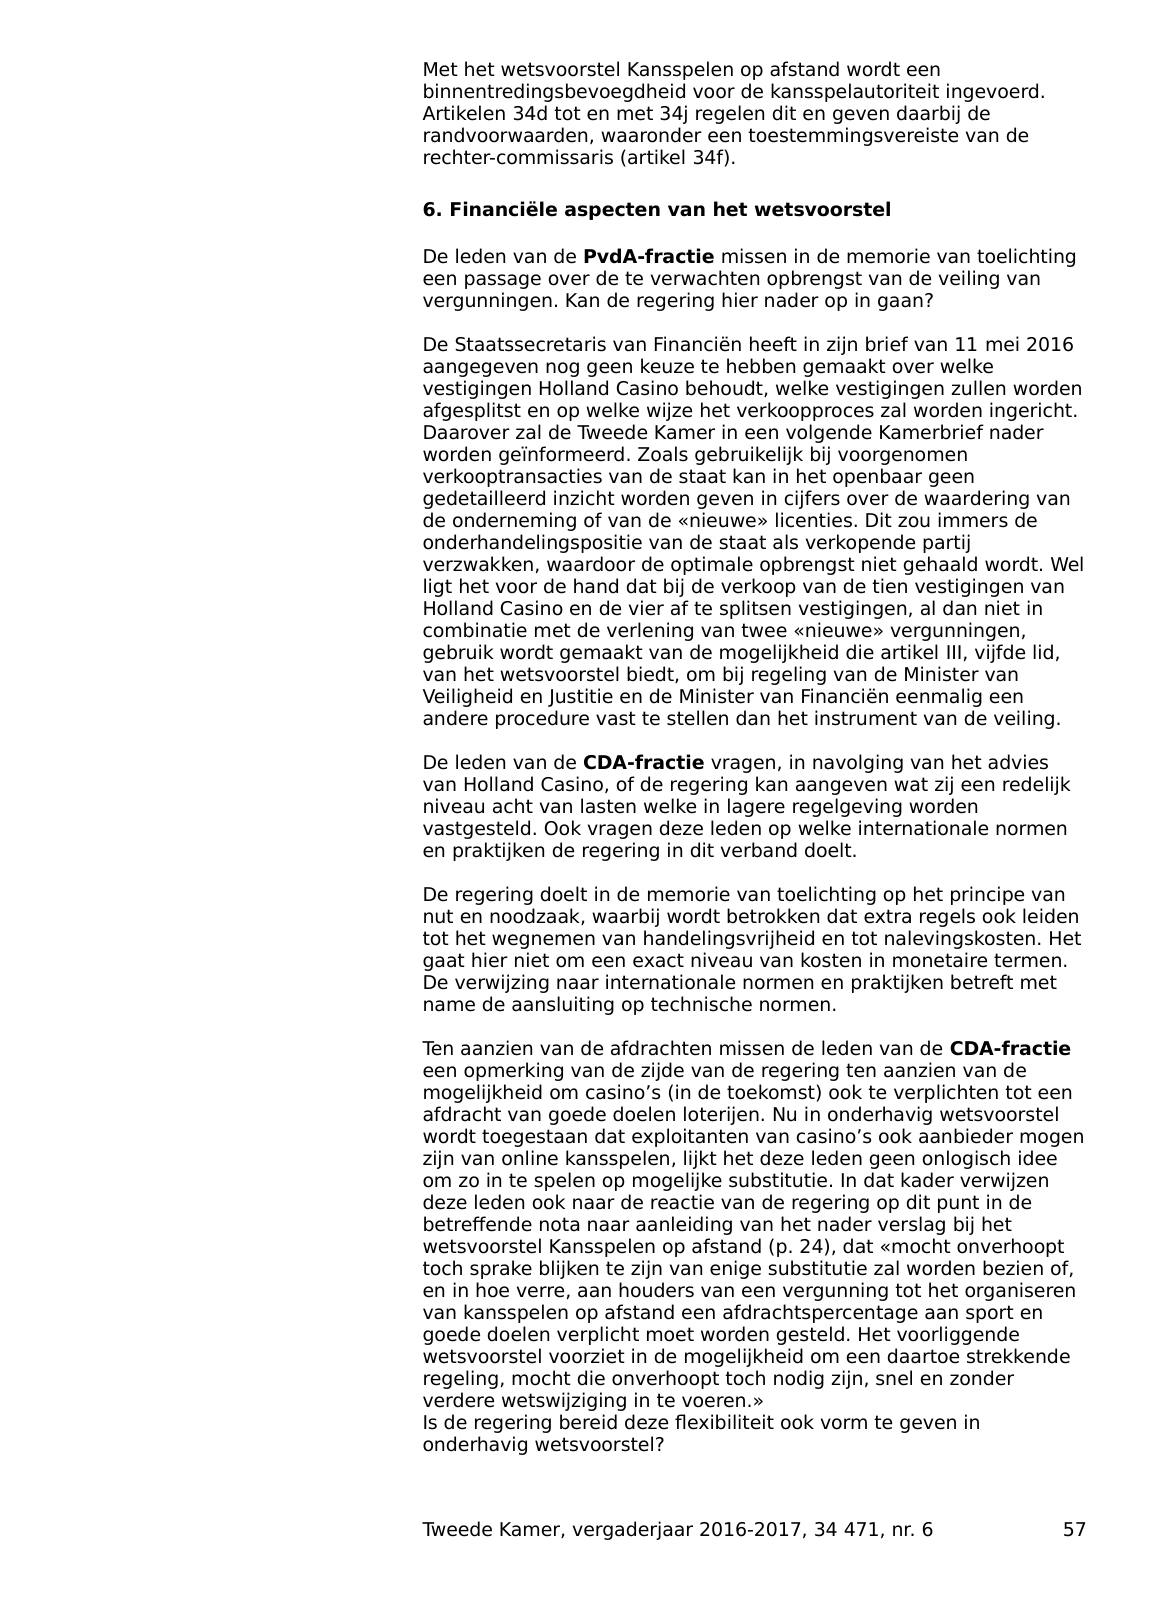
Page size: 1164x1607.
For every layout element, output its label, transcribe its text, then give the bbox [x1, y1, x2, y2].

text Met het wetsvoorstel Kansspelen op afstand wordt een binnentredingsbevoegdheid voor de kansspelautoriteit ingevoerd. Artikelen 34d tot en met 34j regelen dit en geven daarbij de randvoorwaarden, waaronder een toestemmingsvereiste van de rechter-commissaris (artikel 34f). [422, 59, 1087, 169]
text De Staatssecretaris van Financiën heeft in zijn brief van 11 mei 2016 aangegeven nog geen keuze te hebben gemaakt over welke vestigingen Holland Casino behoudt, welke vestigingen zullen worden afgesplitst en op welke wijze het verkoopproces zal worden ingericht. Daarover zal de Tweede Kamer in een volgende Kamerbrief nader worden geïnformeerd. Zoals gebruikelijk bij voorgenomen verkooptransacties van de staat kan in het openbaar geen gedetailleerd inzicht worden geven in cijfers over de waardering van de onderneming of van de «nieuwe» licenties. Dit zou immers de onderhandelingspositie van de staat als verkopende partij verzwakken, waardoor de optimale opbrengst niet gehaald wordt. Wel ligt het voor de hand dat bij de verkoop van de tien vestigingen van Holland Casino en de vier af te splitsen vestigingen, al dan niet in combinatie met de verlening van twee «nieuwe» vergunningen, gebruik wordt gemaakt van de mogelijkheid die artikel III, vijfde lid, van het wetsvoorstel biedt, om bij regeling van de Minister van Veiligheid en Justitie en de Minister van Financiën eenmalig een andere procedure vast te stellen dan het instrument van de veiling. [422, 334, 1087, 730]
text Ten aanzien van de afdrachten missen de leden van de CDA-fractie een opmerking van de zijde van de regering ten aanzien van de mogelijkheid om casino’s (in de toekomst) ook te verplichten tot een afdracht van goede doelen loterijen. Nu in onderhavig wetsvoorstel wordt toegestaan dat exploitanten van casino’s ook aanbieder mogen zijn van online kansspelen, lijkt het deze leden geen onlogisch idee om zo in te spelen op mogelijke substitutie. In dat kader verwijzen deze leden ook naar de reactie van de regering op dit punt in de betreffende nota naar aanleiding van het nader verslag bij het wetsvoorstel Kansspelen op afstand (p. 24), dat «mocht onverhoopt toch sprake blijken te zijn van enige substitutie zal worden bezien of, en in hoe verre, aan houders van een vergunning tot het organiseren van kansspelen op afstand een afdrachtspercentage aan sport en goede doelen verplicht moet worden gesteld. Het voorliggende wetsvoorstel voorziet in de mogelijkheid om een daartoe strekkende regeling, mocht die onverhoopt toch nodig zijn, snel en zonder verdere wetswijziging in te voeren.» [422, 1038, 1087, 1412]
text Is de regering bereid deze flexibiliteit ook vorm te geven in onderhavig wetsvoorstel? [422, 1412, 1087, 1456]
subtitle 6. Financiële aspecten van het wetsvoorstel [422, 199, 1087, 221]
text De regering doelt in de memorie van toelichting op het principe van nut en noodzaak, waarbij wordt betrokken dat extra regels ook leiden tot het wegnemen van handelingsvrijheid en tot nalevingskosten. Het gaat hier niet om een exact niveau van kosten in monetaire termen. De verwijzing naar internationale normen en praktijken betreft met name de aansluiting op technische normen. [422, 884, 1087, 1016]
text De leden van de PvdA-fractie missen in de memorie van toelichting een passage over de te verwachten opbrengst van de veiling van vergunningen. Kan de regering hier nader op in gaan? [422, 246, 1087, 312]
text De leden van de CDA-fractie vragen, in navolging van het advies van Holland Casino, of de regering kan aangeven wat zij een redelijk niveau acht van lasten welke in lagere regelgeving worden vastgesteld. Ook vragen deze leden op welke internationale normen en praktijken de regering in dit verband doelt. [422, 752, 1087, 862]
